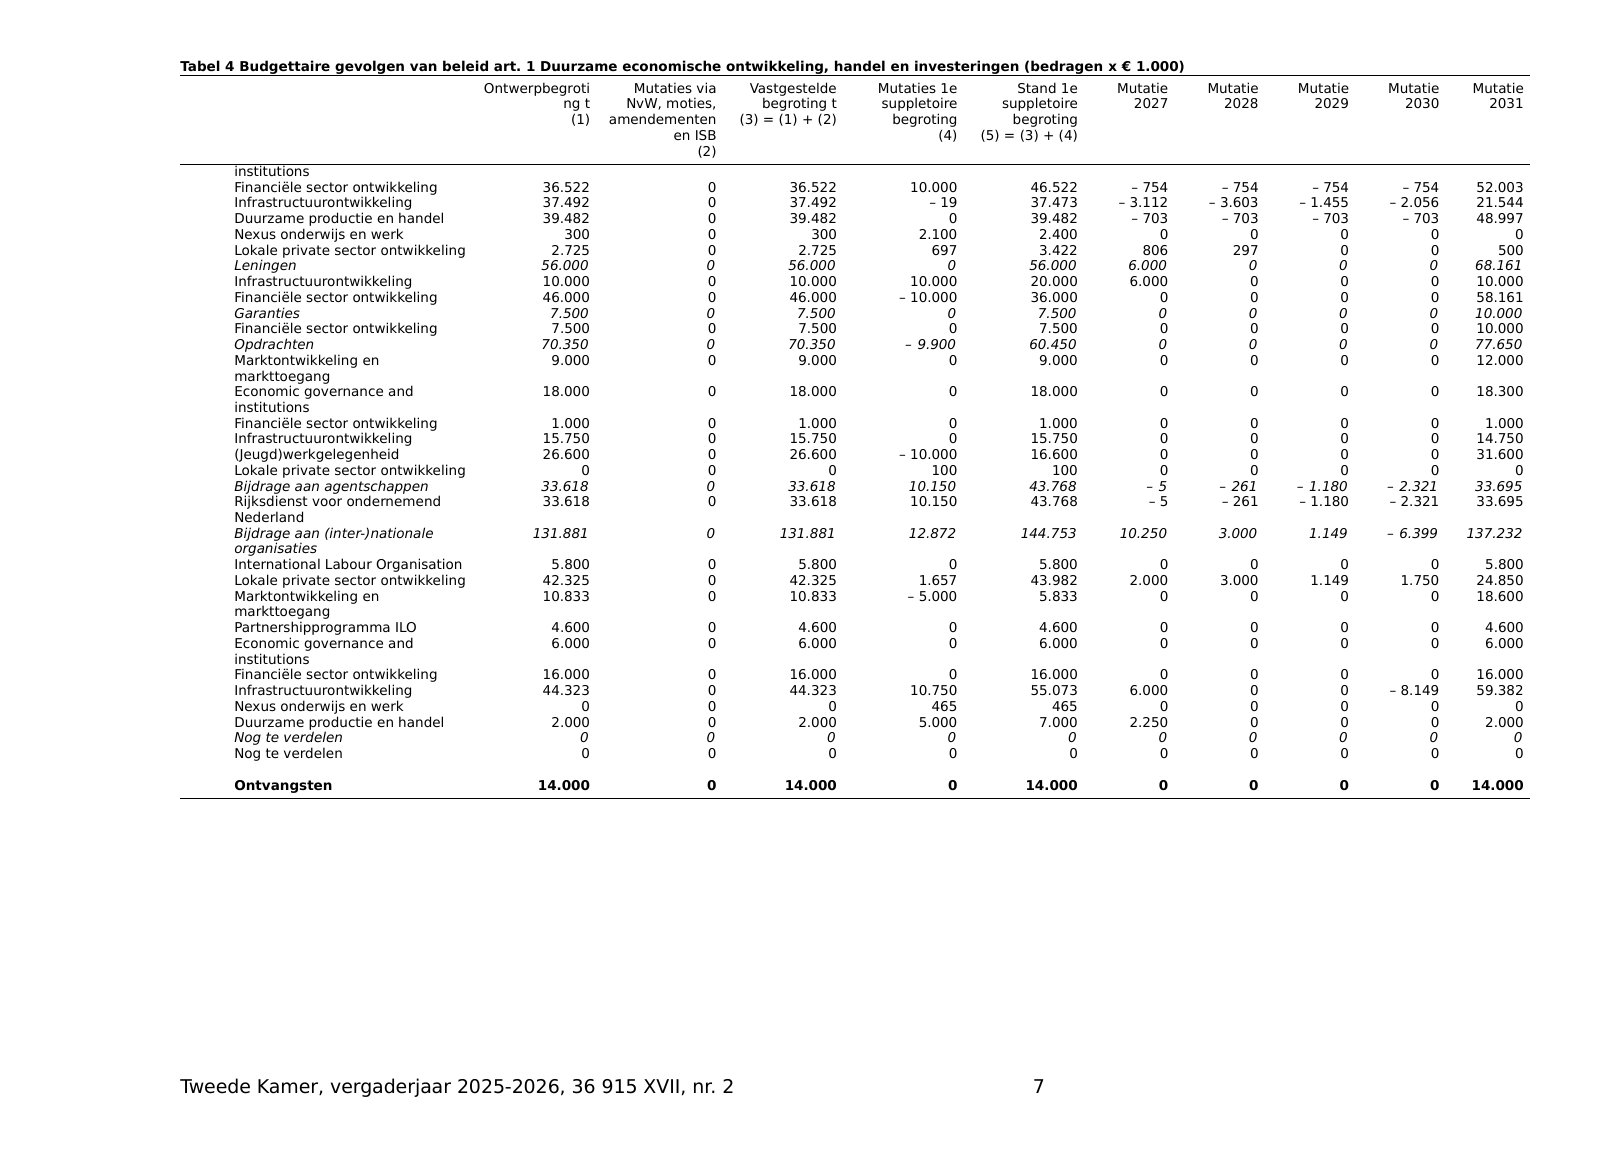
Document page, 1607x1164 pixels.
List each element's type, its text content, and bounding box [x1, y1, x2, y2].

table_cell 6.000 [1084, 683, 1174, 699]
table_cell 52.003 [1445, 180, 1529, 195]
table_cell [1445, 165, 1529, 179]
table_cell 0 [1355, 353, 1445, 384]
table_cell 16.000 [1445, 667, 1529, 683]
table_cell 18.300 [1445, 384, 1529, 416]
table_cell 0 [1445, 746, 1529, 762]
table_cell – 10.000 [843, 290, 963, 305]
table_cell 56.000 [963, 258, 1083, 274]
table_cell 10.000 [1445, 274, 1529, 290]
table_cell – 5 [1084, 494, 1174, 526]
table_cell 6.000 [963, 636, 1083, 667]
table_cell 20.000 [963, 274, 1083, 290]
table_cell [475, 762, 596, 777]
table_cell 46.000 [475, 290, 596, 305]
table_cell 46.522 [963, 180, 1083, 195]
table_cell Infrastructuurontwikkeling [228, 431, 475, 447]
table_cell [180, 730, 228, 746]
table_cell [1264, 165, 1355, 179]
table_cell 0 [1264, 321, 1355, 337]
table_cell – 2.321 [1355, 494, 1445, 526]
table_cell 465 [843, 699, 963, 714]
table_cell 0 [596, 777, 722, 798]
table_cell 0 [963, 730, 1083, 746]
table_cell 14.000 [475, 777, 596, 798]
table_cell 0 [1174, 353, 1264, 384]
table_cell 0 [1355, 258, 1445, 274]
table_cell [596, 762, 722, 777]
table_cell 5.833 [963, 589, 1083, 620]
table_cell Mutatie 2027 [1084, 76, 1174, 164]
table_cell 100 [843, 463, 963, 478]
table_cell 5.800 [963, 557, 1083, 573]
table_cell 4.600 [475, 620, 596, 636]
table_cell 68.161 [1445, 258, 1529, 274]
table_cell 0 [1355, 557, 1445, 573]
table_cell 0 [1084, 699, 1174, 714]
table_cell 7.000 [963, 714, 1083, 730]
table_cell 0 [1355, 699, 1445, 714]
table_cell 0 [596, 431, 722, 447]
table_cell Marktontwikkeling en markttoegang [228, 353, 475, 384]
table_cell 0 [1264, 305, 1355, 321]
table_cell 0 [596, 636, 722, 667]
table_cell [180, 463, 228, 478]
table_cell 0 [1355, 730, 1445, 746]
table_cell 0 [1264, 667, 1355, 683]
table_cell 1.000 [722, 416, 843, 431]
table_cell Financiële sector ontwikkeling [228, 180, 475, 195]
table_cell 0 [1174, 447, 1264, 463]
table_cell [180, 76, 228, 164]
table_cell 0 [1174, 305, 1264, 321]
table_cell Nexus onderwijs en werk [228, 227, 475, 242]
table_cell [180, 258, 228, 274]
table_cell 14.000 [1445, 777, 1529, 798]
table_cell 0 [843, 730, 963, 746]
table_cell 0 [1084, 620, 1174, 636]
table_cell 14.750 [1445, 431, 1529, 447]
table_cell 0 [1174, 589, 1264, 620]
table_cell 0 [843, 636, 963, 667]
table_cell 0 [843, 431, 963, 447]
table_cell 6.000 [1084, 274, 1174, 290]
table_cell Bijdrage aan agentschappen [228, 479, 475, 494]
table_cell 0 [596, 494, 722, 526]
table_cell 0 [843, 321, 963, 337]
table_cell [228, 762, 475, 777]
table_cell 0 [1264, 274, 1355, 290]
table_cell 0 [1174, 746, 1264, 762]
table_cell 7.500 [963, 305, 1083, 321]
table_cell 1.149 [1264, 573, 1355, 588]
table_cell [180, 290, 228, 305]
table_cell 48.997 [1445, 211, 1529, 227]
table_cell [180, 636, 228, 667]
table_cell – 1.180 [1264, 494, 1355, 526]
table_cell Lokale private sector ontwikkeling [228, 573, 475, 588]
table_cell – 5.000 [843, 589, 963, 620]
table_cell 0 [1264, 384, 1355, 416]
table_cell 10.250 [1084, 526, 1174, 557]
table_cell Nog te verdelen [228, 730, 475, 746]
table_cell 0 [1355, 431, 1445, 447]
table_cell [180, 526, 228, 557]
table_cell 0 [1355, 620, 1445, 636]
table_cell Infrastructuurontwikkeling [228, 195, 475, 211]
table_cell – 10.000 [843, 447, 963, 463]
table_cell – 6.399 [1355, 526, 1445, 557]
table_cell Mutaties via NvW, moties, amendementen en ISB (2) [596, 76, 722, 164]
table_cell 10.000 [843, 180, 963, 195]
table_cell 16.600 [963, 447, 1083, 463]
table_cell – 754 [1174, 180, 1264, 195]
table_cell 36.000 [963, 290, 1083, 305]
table_cell 42.325 [722, 573, 843, 588]
table_cell 7.500 [963, 321, 1083, 337]
table_cell 0 [722, 699, 843, 714]
table_cell 0 [1084, 431, 1174, 447]
table_cell [180, 777, 228, 798]
table_cell Economic governance and institutions [228, 384, 475, 416]
table_cell 0 [475, 463, 596, 478]
table_cell 0 [1264, 227, 1355, 242]
table_cell 46.000 [722, 290, 843, 305]
table_cell 0 [1084, 463, 1174, 478]
table_cell – 1.455 [1264, 195, 1355, 211]
table_cell Duurzame productie en handel [228, 211, 475, 227]
table_cell 59.382 [1445, 683, 1529, 699]
table_cell 9.000 [963, 353, 1083, 384]
table_cell [180, 227, 228, 242]
table_cell 6.000 [1445, 636, 1529, 667]
table_cell 0 [596, 321, 722, 337]
table_cell 44.323 [722, 683, 843, 699]
table_cell Mutaties 1e suppletoire begroting (4) [843, 76, 963, 164]
table_cell Ontvangsten [228, 777, 475, 798]
table_cell 33.618 [475, 494, 596, 526]
table_cell 0 [1355, 321, 1445, 337]
table_cell [180, 573, 228, 588]
table_cell 0 [1174, 384, 1264, 416]
table_cell 37.492 [475, 195, 596, 211]
table_cell 33.695 [1445, 494, 1529, 526]
table_cell Infrastructuurontwikkeling [228, 274, 475, 290]
table_cell 24.850 [1445, 573, 1529, 588]
table_cell 5.800 [722, 557, 843, 573]
table_cell [963, 762, 1083, 777]
table_cell [180, 699, 228, 714]
table_cell 10.000 [1445, 321, 1529, 337]
table_cell 0 [1174, 274, 1264, 290]
table_cell 0 [1264, 431, 1355, 447]
table_cell 10.150 [843, 494, 963, 526]
table_cell 0 [596, 447, 722, 463]
table_cell [843, 165, 963, 179]
table_cell 500 [1445, 243, 1529, 258]
table_cell 15.750 [475, 431, 596, 447]
table_cell 0 [596, 730, 722, 746]
table_cell 0 [1174, 337, 1264, 353]
table_cell [228, 76, 475, 164]
table_cell [1174, 762, 1264, 777]
table_cell 0 [843, 667, 963, 683]
table_cell 2.250 [1084, 714, 1174, 730]
table_cell 0 [1174, 714, 1264, 730]
table_cell [1445, 762, 1529, 777]
table_cell Nexus onderwijs en werk [228, 699, 475, 714]
table_cell 44.323 [475, 683, 596, 699]
table_cell 0 [1174, 321, 1264, 337]
table_cell 37.492 [722, 195, 843, 211]
table_cell 0 [1264, 447, 1355, 463]
table_cell institutions [228, 165, 475, 179]
table_cell [1084, 762, 1174, 777]
table_cell 4.600 [963, 620, 1083, 636]
table_cell [180, 714, 228, 730]
table_cell [963, 165, 1083, 179]
table_cell 9.000 [475, 353, 596, 384]
table_cell 56.000 [722, 258, 843, 274]
table_cell Rijksdienst voor ondernemend Nederland [228, 494, 475, 526]
table_cell 39.482 [963, 211, 1083, 227]
table_cell 0 [1174, 620, 1264, 636]
table_cell Economic governance and institutions [228, 636, 475, 667]
table_cell 0 [1355, 589, 1445, 620]
table_cell [180, 620, 228, 636]
table_cell 26.600 [475, 447, 596, 463]
table_cell 100 [963, 463, 1083, 478]
table_cell – 2.056 [1355, 195, 1445, 211]
table_cell 77.650 [1445, 337, 1529, 353]
table_cell 1.000 [475, 416, 596, 431]
table_cell [1355, 762, 1445, 777]
table_cell 3.000 [1174, 573, 1264, 588]
table_cell 2.725 [722, 243, 843, 258]
table_cell 0 [1355, 636, 1445, 667]
table_cell 0 [1264, 353, 1355, 384]
table_cell 0 [596, 353, 722, 384]
table_cell [180, 211, 228, 227]
table_cell – 261 [1174, 479, 1264, 494]
table_cell 0 [1174, 777, 1264, 798]
table_cell [596, 165, 722, 179]
table_cell 2.000 [475, 714, 596, 730]
table_cell 2.100 [843, 227, 963, 242]
table_cell [180, 447, 228, 463]
table_cell 12.000 [1445, 353, 1529, 384]
table_cell Financiële sector ontwikkeling [228, 416, 475, 431]
table_cell 1.149 [1264, 526, 1355, 557]
table_cell 300 [475, 227, 596, 242]
table_cell – 261 [1174, 494, 1264, 526]
table_cell Financiële sector ontwikkeling [228, 290, 475, 305]
table_cell 3.000 [1174, 526, 1264, 557]
table_cell [180, 494, 228, 526]
table_cell 7.500 [722, 321, 843, 337]
table_cell [722, 165, 843, 179]
table_cell 0 [1264, 258, 1355, 274]
table_cell – 703 [1084, 211, 1174, 227]
table_cell 0 [843, 305, 963, 321]
table_cell 1.657 [843, 573, 963, 588]
table_cell 0 [596, 290, 722, 305]
table_cell 5.800 [1445, 557, 1529, 573]
table_cell – 754 [1264, 180, 1355, 195]
table_cell [1264, 762, 1355, 777]
table_cell [180, 557, 228, 573]
table_cell [1174, 165, 1264, 179]
table_cell 3.422 [963, 243, 1083, 258]
table_cell [180, 746, 228, 762]
table_cell 1.000 [963, 416, 1083, 431]
table_cell 0 [1264, 290, 1355, 305]
table_cell 4.600 [1445, 620, 1529, 636]
table_cell [180, 274, 228, 290]
table_cell 0 [596, 305, 722, 321]
table_cell 0 [596, 180, 722, 195]
table_cell 0 [843, 384, 963, 416]
table_cell [180, 165, 228, 179]
table_cell 10.150 [843, 479, 963, 494]
table_cell 0 [1084, 777, 1174, 798]
table_cell 0 [722, 730, 843, 746]
table_cell – 8.149 [1355, 683, 1445, 699]
table_cell 0 [1355, 463, 1445, 478]
table_cell Infrastructuurontwikkeling [228, 683, 475, 699]
table_cell 0 [1084, 447, 1174, 463]
table_cell [180, 243, 228, 258]
table_cell 0 [475, 730, 596, 746]
table_cell Garanties [228, 305, 475, 321]
table_cell 0 [1355, 305, 1445, 321]
table_cell 56.000 [475, 258, 596, 274]
table_cell Financiële sector ontwikkeling [228, 321, 475, 337]
table_cell 0 [843, 211, 963, 227]
table_cell [180, 667, 228, 683]
table_cell [180, 762, 228, 777]
table_cell 0 [596, 227, 722, 242]
table_cell 0 [843, 620, 963, 636]
table_cell 131.881 [722, 526, 843, 557]
table_cell 0 [1445, 463, 1529, 478]
table_cell 0 [1084, 589, 1174, 620]
table_cell – 703 [1355, 211, 1445, 227]
table_cell 0 [1355, 274, 1445, 290]
table_cell 0 [1084, 290, 1174, 305]
table_cell 10.000 [1445, 305, 1529, 321]
table_cell 0 [1445, 730, 1529, 746]
table_cell – 2.321 [1355, 479, 1445, 494]
table_cell 0 [722, 746, 843, 762]
table_cell Leningen [228, 258, 475, 274]
table_cell 14.000 [722, 777, 843, 798]
table_cell 0 [1264, 589, 1355, 620]
table_cell 10.000 [475, 274, 596, 290]
table_cell 0 [1264, 243, 1355, 258]
table_cell 0 [1264, 683, 1355, 699]
table_cell 0 [596, 211, 722, 227]
table_cell 0 [1264, 746, 1355, 762]
table_cell 0 [596, 479, 722, 494]
table_cell 0 [1174, 431, 1264, 447]
table_cell 5.000 [843, 714, 963, 730]
table_cell 26.600 [722, 447, 843, 463]
table_cell 0 [843, 557, 963, 573]
table_cell 0 [596, 589, 722, 620]
table_cell 10.750 [843, 683, 963, 699]
table_cell 0 [596, 573, 722, 588]
table_cell 43.982 [963, 573, 1083, 588]
table_cell 0 [596, 258, 722, 274]
table_cell 0 [1355, 447, 1445, 463]
table_cell – 5 [1084, 479, 1174, 494]
table_cell 137.232 [1445, 526, 1529, 557]
table_cell 0 [596, 683, 722, 699]
table_cell 0 [1174, 636, 1264, 667]
table_cell 0 [596, 243, 722, 258]
table_cell [180, 431, 228, 447]
table_cell 0 [1264, 714, 1355, 730]
table_cell 18.000 [475, 384, 596, 416]
table_cell 0 [596, 699, 722, 714]
table_cell 697 [843, 243, 963, 258]
table_cell 0 [1174, 730, 1264, 746]
table_cell 0 [843, 353, 963, 384]
table_cell [475, 165, 596, 179]
table_cell 43.768 [963, 479, 1083, 494]
table_cell 1.750 [1355, 573, 1445, 588]
table_cell 0 [963, 746, 1083, 762]
table_cell 465 [963, 699, 1083, 714]
table_cell 0 [1355, 777, 1445, 798]
table_header Tabel 4 Budgettaire gevolgen van beleid art. 1 Duurzame economische ontwikkeling, handel en investeringen (bedragen x € 1.000) [180, 59, 1529, 75]
table_cell – 703 [1174, 211, 1264, 227]
table_cell 0 [596, 416, 722, 431]
table_cell 0 [1445, 227, 1529, 242]
table_cell Opdrachten [228, 337, 475, 353]
table_cell 36.522 [722, 180, 843, 195]
table_cell 0 [1174, 557, 1264, 573]
table_cell 16.000 [963, 667, 1083, 683]
table_cell [1084, 165, 1174, 179]
table_cell 18.000 [722, 384, 843, 416]
table_cell 0 [596, 746, 722, 762]
table_cell – 3.603 [1174, 195, 1264, 211]
table_cell 7.500 [475, 321, 596, 337]
table_cell 0 [1264, 463, 1355, 478]
table_cell – 703 [1264, 211, 1355, 227]
table_cell 0 [843, 258, 963, 274]
table_cell 2.400 [963, 227, 1083, 242]
table_cell 0 [1084, 557, 1174, 573]
table_cell 7.500 [722, 305, 843, 321]
table_cell 2.000 [1084, 573, 1174, 588]
table_cell 0 [596, 526, 722, 557]
table_cell 37.473 [963, 195, 1083, 211]
table_cell 18.600 [1445, 589, 1529, 620]
table_cell 0 [475, 699, 596, 714]
table_cell 33.618 [722, 494, 843, 526]
table_cell 0 [596, 667, 722, 683]
table_cell 14.000 [963, 777, 1083, 798]
table_cell – 9.900 [843, 337, 963, 353]
table_cell – 754 [1355, 180, 1445, 195]
table_cell 0 [1084, 746, 1174, 762]
table_cell 39.482 [722, 211, 843, 227]
table_cell 0 [1264, 636, 1355, 667]
table_cell Mutatie 2031 [1445, 76, 1529, 164]
table_cell Nog te verdelen [228, 746, 475, 762]
table_cell 2.000 [1445, 714, 1529, 730]
table_cell 55.073 [963, 683, 1083, 699]
table_cell Mutatie 2030 [1355, 76, 1445, 164]
table_cell 0 [1445, 699, 1529, 714]
table_cell 4.600 [722, 620, 843, 636]
table_cell 0 [843, 416, 963, 431]
table_cell International Labour Organisation [228, 557, 475, 573]
table_cell [180, 195, 228, 211]
table_cell 43.768 [963, 494, 1083, 526]
table_cell 0 [722, 463, 843, 478]
table_cell 10.833 [475, 589, 596, 620]
table_cell (Jeugd)werkgelegenheid [228, 447, 475, 463]
table_cell [180, 180, 228, 195]
table_cell 10.000 [843, 274, 963, 290]
table_cell 0 [1174, 699, 1264, 714]
table_cell 7.500 [475, 305, 596, 321]
table_cell [843, 762, 963, 777]
table_cell 0 [596, 714, 722, 730]
table_cell 131.881 [475, 526, 596, 557]
table_cell 70.350 [722, 337, 843, 353]
table_cell 18.000 [963, 384, 1083, 416]
table_cell 6.000 [1084, 258, 1174, 274]
table_cell 21.544 [1445, 195, 1529, 211]
table_cell 0 [596, 557, 722, 573]
table_cell 2.725 [475, 243, 596, 258]
table_cell 0 [1264, 337, 1355, 353]
table_cell 0 [1355, 667, 1445, 683]
table_cell 0 [843, 746, 963, 762]
table_cell 39.482 [475, 211, 596, 227]
table_cell 0 [475, 746, 596, 762]
table_cell 0 [1084, 384, 1174, 416]
table_cell 1.000 [1445, 416, 1529, 431]
table_cell 6.000 [722, 636, 843, 667]
table_cell Mutatie 2028 [1174, 76, 1264, 164]
table_cell 31.600 [1445, 447, 1529, 463]
table_cell 2.000 [722, 714, 843, 730]
table_cell 0 [1264, 416, 1355, 431]
table_cell 0 [1264, 777, 1355, 798]
table_cell – 754 [1084, 180, 1174, 195]
table_cell Marktontwikkeling en markttoegang [228, 589, 475, 620]
table_cell 58.161 [1445, 290, 1529, 305]
table_cell 0 [1355, 290, 1445, 305]
table_cell 0 [596, 620, 722, 636]
table_cell 0 [596, 195, 722, 211]
table_cell 9.000 [722, 353, 843, 384]
table_cell [180, 479, 228, 494]
table_cell 36.522 [475, 180, 596, 195]
table_cell 0 [1084, 730, 1174, 746]
table_cell 0 [1264, 699, 1355, 714]
table_cell 15.750 [963, 431, 1083, 447]
table_cell [180, 683, 228, 699]
table_cell Financiële sector ontwikkeling [228, 667, 475, 683]
table_cell Bijdrage aan (inter-)nationale organisaties [228, 526, 475, 557]
table_cell 60.450 [963, 337, 1083, 353]
table_cell 0 [843, 777, 963, 798]
table_cell [180, 384, 228, 416]
table_cell 0 [1355, 243, 1445, 258]
table_cell 0 [1264, 557, 1355, 573]
table_cell – 3.112 [1084, 195, 1174, 211]
table_cell 0 [1264, 620, 1355, 636]
table_cell [180, 305, 228, 321]
table_cell 33.618 [722, 479, 843, 494]
table_cell Duurzame productie en handel [228, 714, 475, 730]
table_cell 806 [1084, 243, 1174, 258]
table_cell 0 [1355, 714, 1445, 730]
table_cell Mutatie 2029 [1264, 76, 1355, 164]
table_cell 0 [1174, 683, 1264, 699]
table_cell Vastgestelde begroting t (3) = (1) + (2) [722, 76, 843, 164]
table_cell 0 [1355, 337, 1445, 353]
table_cell 0 [596, 337, 722, 353]
table_cell 0 [1084, 416, 1174, 431]
table_cell Ontwerpbegroting t (1) [475, 76, 596, 164]
table_cell [1355, 165, 1445, 179]
table_cell [180, 353, 228, 384]
table_cell Partnershipprogramma ILO [228, 620, 475, 636]
table_cell [180, 589, 228, 620]
table_cell 10.000 [722, 274, 843, 290]
table_cell 0 [1174, 227, 1264, 242]
table_cell [180, 416, 228, 431]
table_cell 15.750 [722, 431, 843, 447]
table_cell 300 [722, 227, 843, 242]
table_cell 297 [1174, 243, 1264, 258]
table_cell 10.833 [722, 589, 843, 620]
table_cell 16.000 [475, 667, 596, 683]
table_cell 33.695 [1445, 479, 1529, 494]
table_cell – 19 [843, 195, 963, 211]
table_cell Lokale private sector ontwikkeling [228, 463, 475, 478]
table_cell 0 [1174, 416, 1264, 431]
table_cell 5.800 [475, 557, 596, 573]
table_cell 0 [1084, 337, 1174, 353]
table_cell 0 [1084, 667, 1174, 683]
table_cell 70.350 [475, 337, 596, 353]
table_cell 0 [1084, 321, 1174, 337]
table_cell Stand 1e suppletoire begroting (5) = (3) + (4) [963, 76, 1083, 164]
table_cell 0 [1174, 290, 1264, 305]
table_cell 0 [596, 384, 722, 416]
table_cell [722, 762, 843, 777]
table_cell Lokale private sector ontwikkeling [228, 243, 475, 258]
table_cell 0 [1084, 636, 1174, 667]
table_cell 144.753 [963, 526, 1083, 557]
table_cell 42.325 [475, 573, 596, 588]
table_cell 0 [1174, 667, 1264, 683]
table_cell 6.000 [475, 636, 596, 667]
table_cell 0 [1355, 416, 1445, 431]
table_cell 0 [1264, 730, 1355, 746]
table_cell 0 [1174, 463, 1264, 478]
table_cell 0 [1084, 305, 1174, 321]
table_cell 16.000 [722, 667, 843, 683]
table_cell 33.618 [475, 479, 596, 494]
table_cell [180, 321, 228, 337]
table_cell 0 [1355, 746, 1445, 762]
table_cell – 1.180 [1264, 479, 1355, 494]
table_cell 0 [1084, 227, 1174, 242]
table_cell 0 [596, 463, 722, 478]
table_cell 0 [1174, 258, 1264, 274]
table_cell [180, 337, 228, 353]
table_cell 12.872 [843, 526, 963, 557]
table_cell 0 [1084, 353, 1174, 384]
table_cell 0 [1355, 227, 1445, 242]
table_cell 0 [1355, 384, 1445, 416]
table_cell 0 [596, 274, 722, 290]
